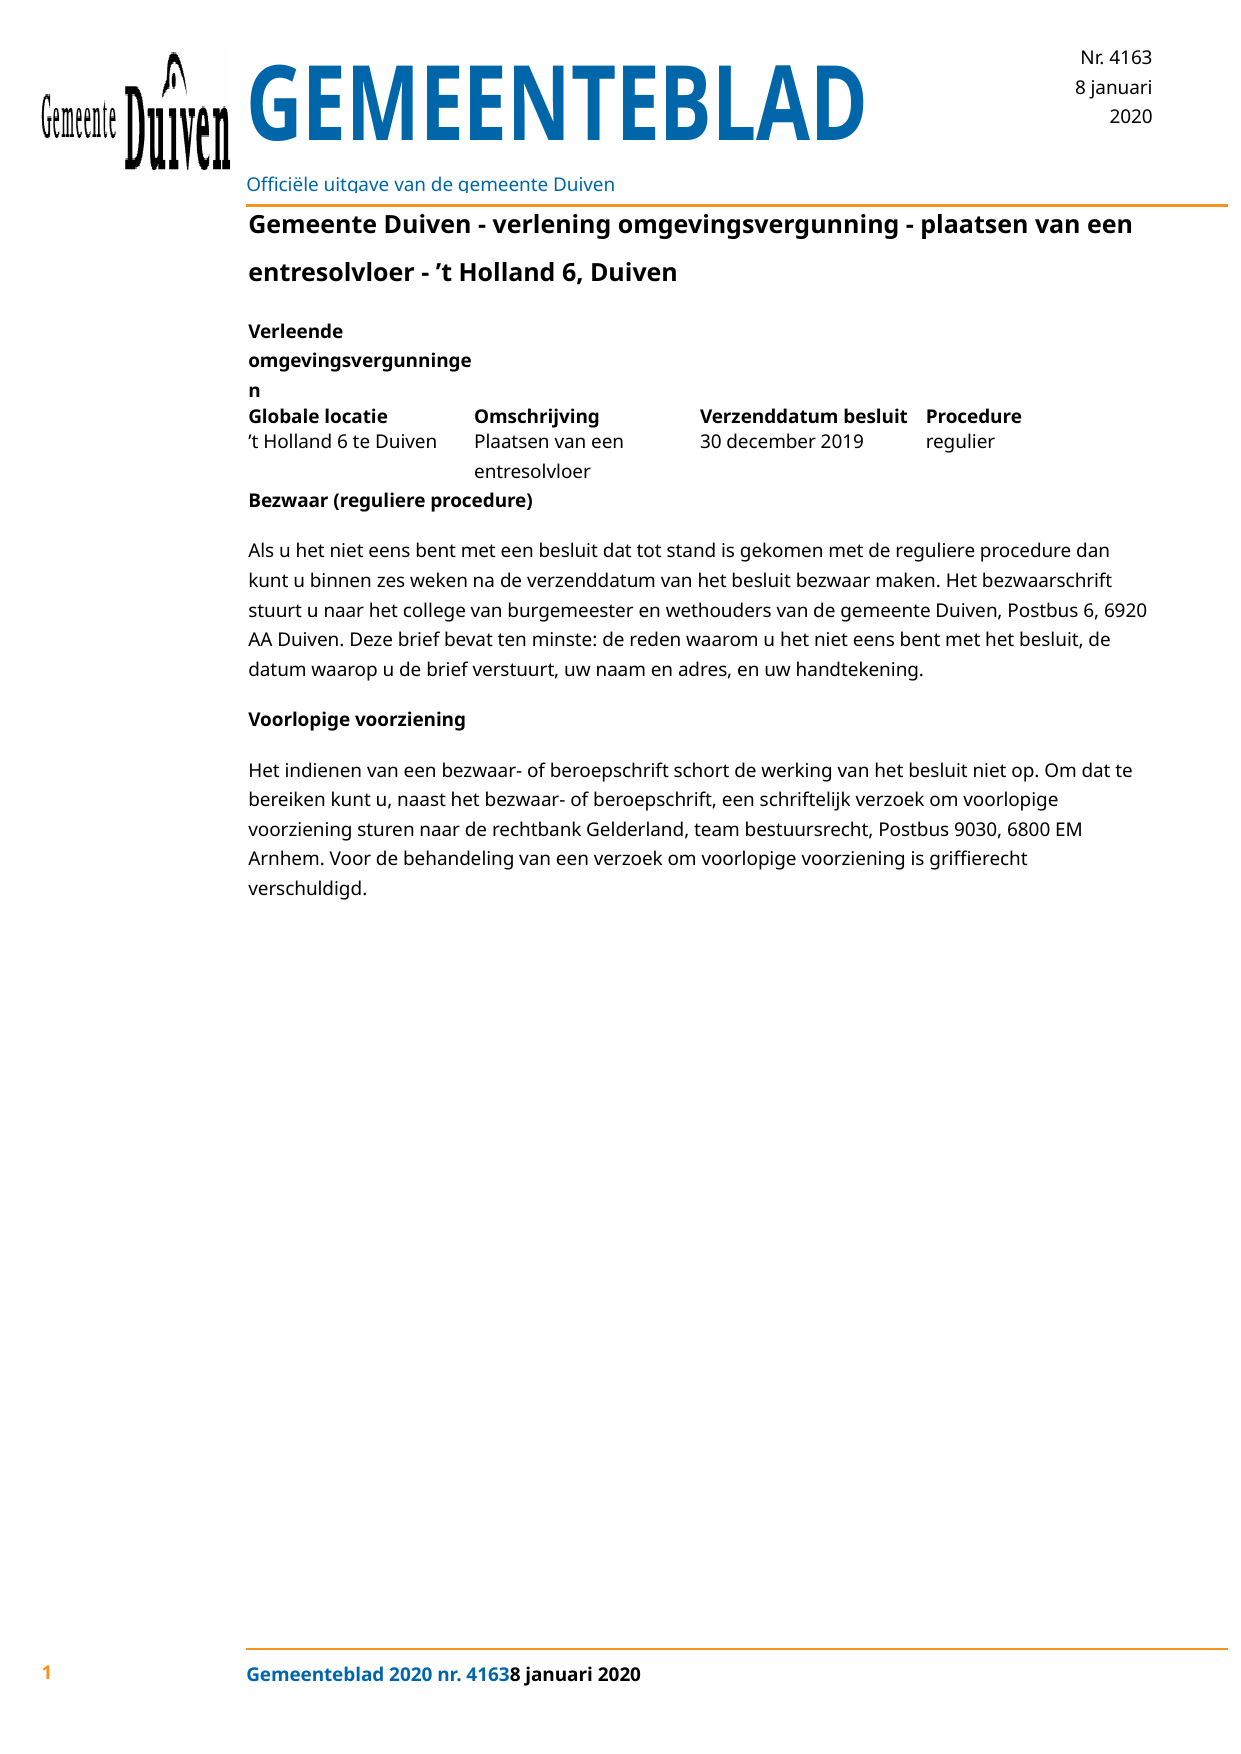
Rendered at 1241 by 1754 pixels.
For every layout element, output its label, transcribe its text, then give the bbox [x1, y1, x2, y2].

picture [41, 47, 231, 172]
table_cell Verzenddatum besluit [700, 403, 926, 429]
table_cell ’t Holland 6 te Duiven [248, 429, 474, 484]
table_cell Globale locatie [248, 403, 474, 429]
text Bezwaar (reguliere procedure) [248, 487, 1152, 513]
table_cell regulier [926, 429, 1152, 484]
table_cell Omschrijving [474, 403, 700, 429]
table_cell Procedure [926, 403, 1152, 429]
text Voorlopige voorziening [248, 706, 1152, 732]
text Gemeente Duiven - verlening omgevingsvergunning - plaatsen van een entresolvloer - ’t Holland 6, Duiven [248, 207, 1152, 288]
text Het indienen van een bezwaar- of beroepschrift schort de werking van het besluit niet op. Om dat te bereiken kunt u, naast het bezwaar- of beroepschrift, een schriftelijk verzoek om voorlopige voorziening sturen naar de rechtbank Gelderland, team bestuursrecht, Postbus 9030, 6800 EM Arnhem. Voor de behandeling van een verzoek om voorlopige voorziening is griffierecht verschuldigd. [248, 757, 1152, 901]
text Als u het niet eens bent met een besluit dat tot stand is gekomen met de reguliere procedure dan kunt u binnen zes weken na de verzenddatum van het besluit bezwaar maken. Het bezwaarschrift stuurt u naar het college van burgemeester en wethouders van de gemeente Duiven, Postbus 6, 6920 AA Duiven. Deze brief bevat ten minste: de reden waarom u het niet eens bent met het besluit, de datum waarop u de brief verstuurt, uw naam en adres, en uw handtekening. [248, 538, 1152, 682]
table_cell 30 december 2019 [700, 429, 926, 484]
table_header Verleende omgevingsvergunningen [248, 318, 474, 403]
table_cell Plaatsen van een entresolvloer [474, 429, 700, 484]
